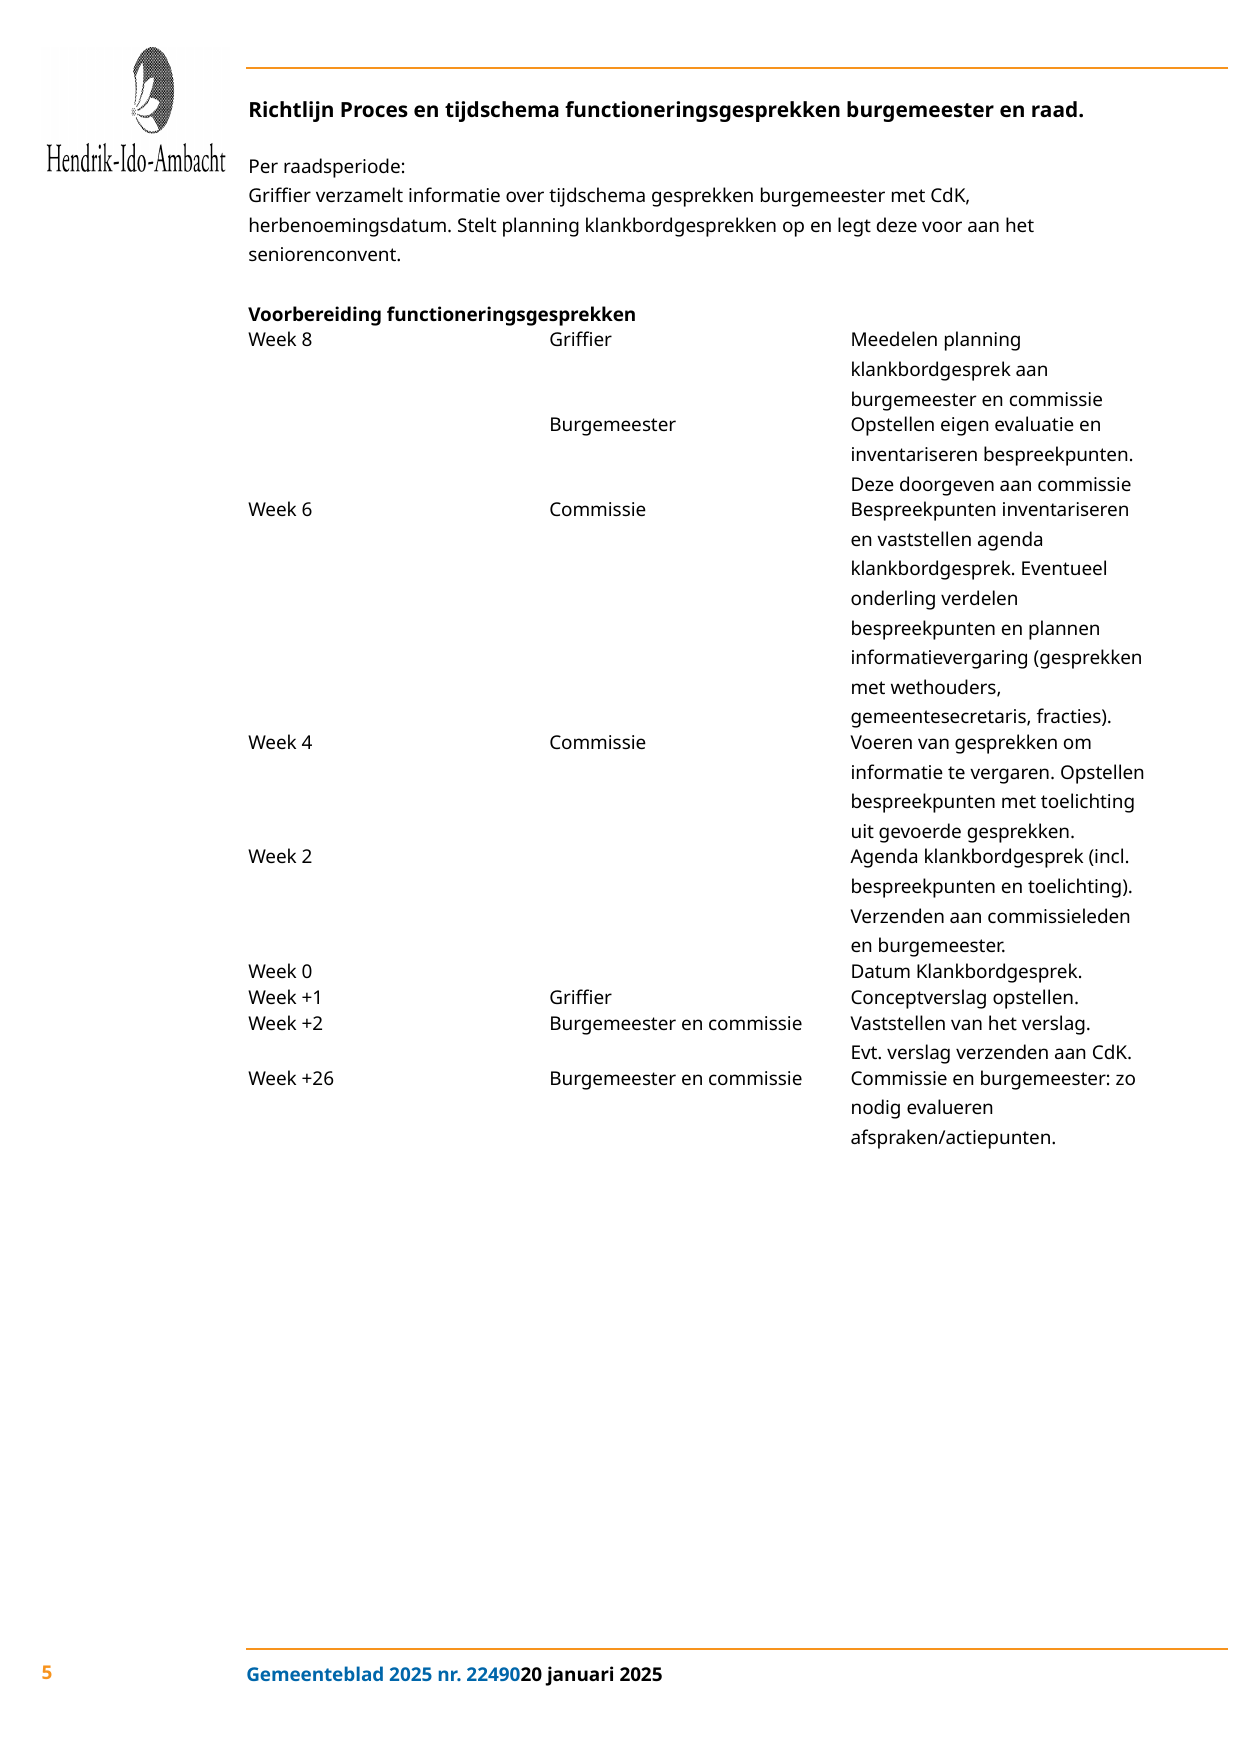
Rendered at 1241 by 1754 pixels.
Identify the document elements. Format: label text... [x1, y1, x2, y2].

table_cell Burgemeester en commissie [549, 1065, 850, 1150]
table_cell Vaststellen van het verslag. Evt. verslag verzenden aan CdK. [850, 1010, 1152, 1065]
table_cell Commissie [549, 729, 850, 844]
table_cell [549, 958, 850, 984]
table_cell Bespreekpunten inventariseren en vaststellen agenda klankbordgesprek. Eventueel onderling verdelen bespreekpunten en plannen informatievergaring (gesprekken met wethouders, gemeentesecretaris, fracties). [850, 496, 1152, 729]
table_cell Week +2 [248, 1010, 549, 1065]
table_cell Datum Klankbordgesprek. [850, 958, 1152, 984]
table_header Voorbereiding functioneringsgesprekken [248, 301, 1152, 327]
table_cell Conceptverslag opstellen. [850, 984, 1152, 1010]
table_cell [549, 844, 850, 958]
table_cell [248, 412, 549, 496]
table_cell Burgemeester en commissie [549, 1010, 850, 1065]
table_cell Week 2 [248, 844, 549, 958]
table_cell Week 6 [248, 496, 549, 729]
table_cell Week 0 [248, 958, 549, 984]
table_cell Commissie en burgemeester: zo nodig evalueren afspraken/actiepunten. [850, 1065, 1152, 1150]
table_cell Meedelen planning klankbordgesprek aan burgemeester en commissie [850, 327, 1152, 412]
table_cell Burgemeester [549, 412, 850, 496]
table_cell Griffier [549, 327, 850, 412]
table_cell Commissie [549, 496, 850, 729]
table_cell Week +26 [248, 1065, 549, 1150]
picture [41, 47, 231, 172]
text Per raadsperiode: [248, 153, 1152, 179]
table_cell Griffier [549, 984, 850, 1010]
table_cell Week 8 [248, 327, 549, 412]
table_cell Voeren van gesprekken om informatie te vergaren. Opstellen bespreekpunten met toelichting uit gevoerde gesprekken. [850, 729, 1152, 844]
text Griffier verzamelt informatie over tijdschema gesprekken burgemeester met CdK, herbenoemingsdatum. Stelt planning klankbordgesprekken op en legt deze voor aan het seniorenconvent. [248, 182, 1152, 267]
table_cell Week +1 [248, 984, 549, 1010]
table_cell Week 4 [248, 729, 549, 844]
table_cell Agenda klankbordgesprek (incl. bespreekpunten en toelichting). Verzenden aan commissieleden en burgemeester. [850, 844, 1152, 958]
table_cell Opstellen eigen evaluatie en inventariseren bespreekpunten. Deze doorgeven aan commissie [850, 412, 1152, 496]
text Richtlijn Proces en tijdschema functioneringsgesprekken burgemeester en raad. [248, 95, 1152, 123]
